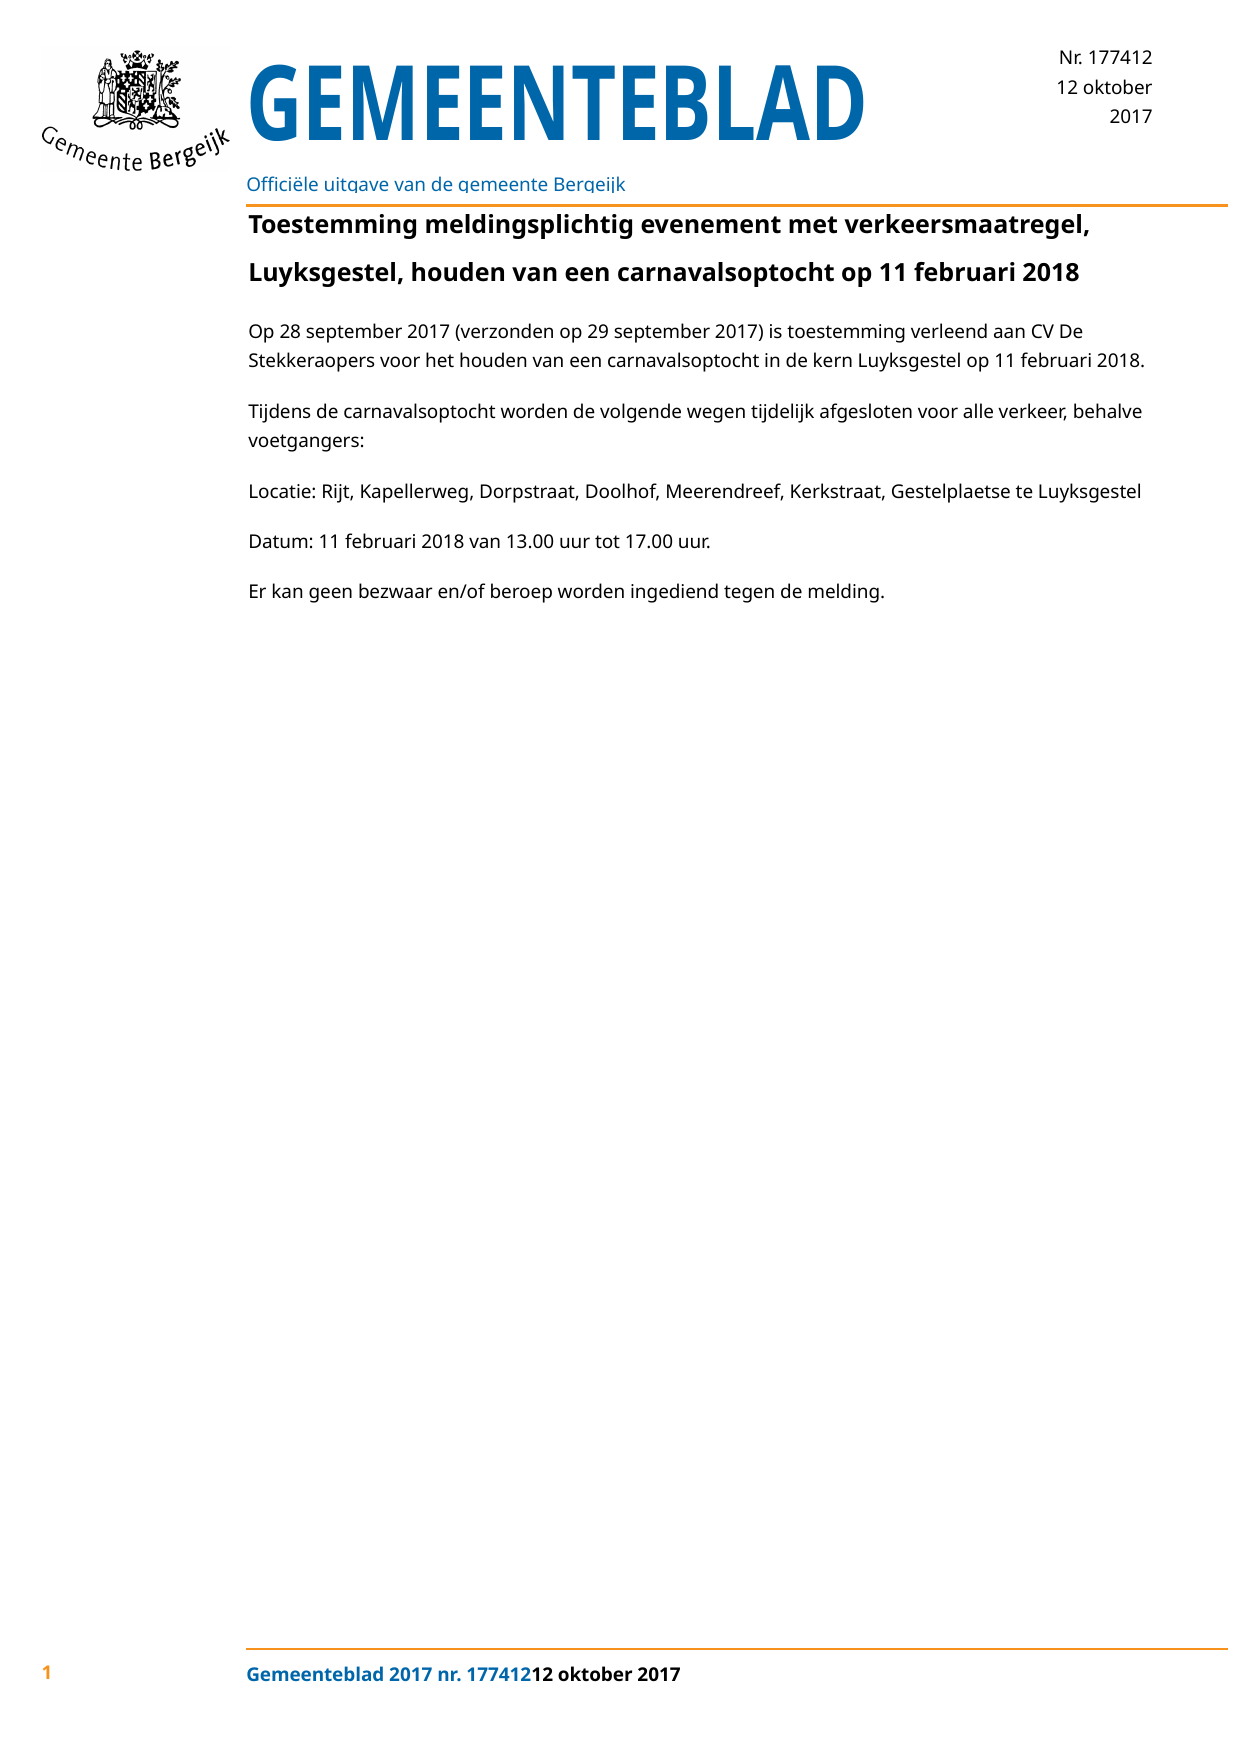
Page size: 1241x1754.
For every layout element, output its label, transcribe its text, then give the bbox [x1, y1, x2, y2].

text Er kan geen bezwaar en/of beroep worden ingediend tegen de melding. [248, 579, 1152, 604]
text Tijdens de carnavalsoptocht worden de volgende wegen tijdelijk afgesloten voor alle verkeer, behalve voetgangers: [248, 398, 1152, 453]
text Locatie: Rijt, Kapellerweg, Dorpstraat, Doolhof, Meerendreef, Kerkstraat, Gestelplaetse te Luyksgestel [248, 478, 1152, 504]
picture [41, 47, 231, 172]
text Toestemming meldingsplichtig evenement met verkeersmaatregel, Luyksgestel, houden van een carnavalsoptocht op 11 februari 2018 [248, 207, 1152, 288]
text Datum: 11 februari 2018 van 13.00 uur tot 17.00 uur. [248, 528, 1152, 554]
text Op 28 september 2017 (verzonden op 29 september 2017) is toestemming verleend aan CV De Stekkeraopers voor het houden van een carnavalsoptocht in de kern Luyksgestel op 11 februari 2018. [248, 318, 1152, 373]
